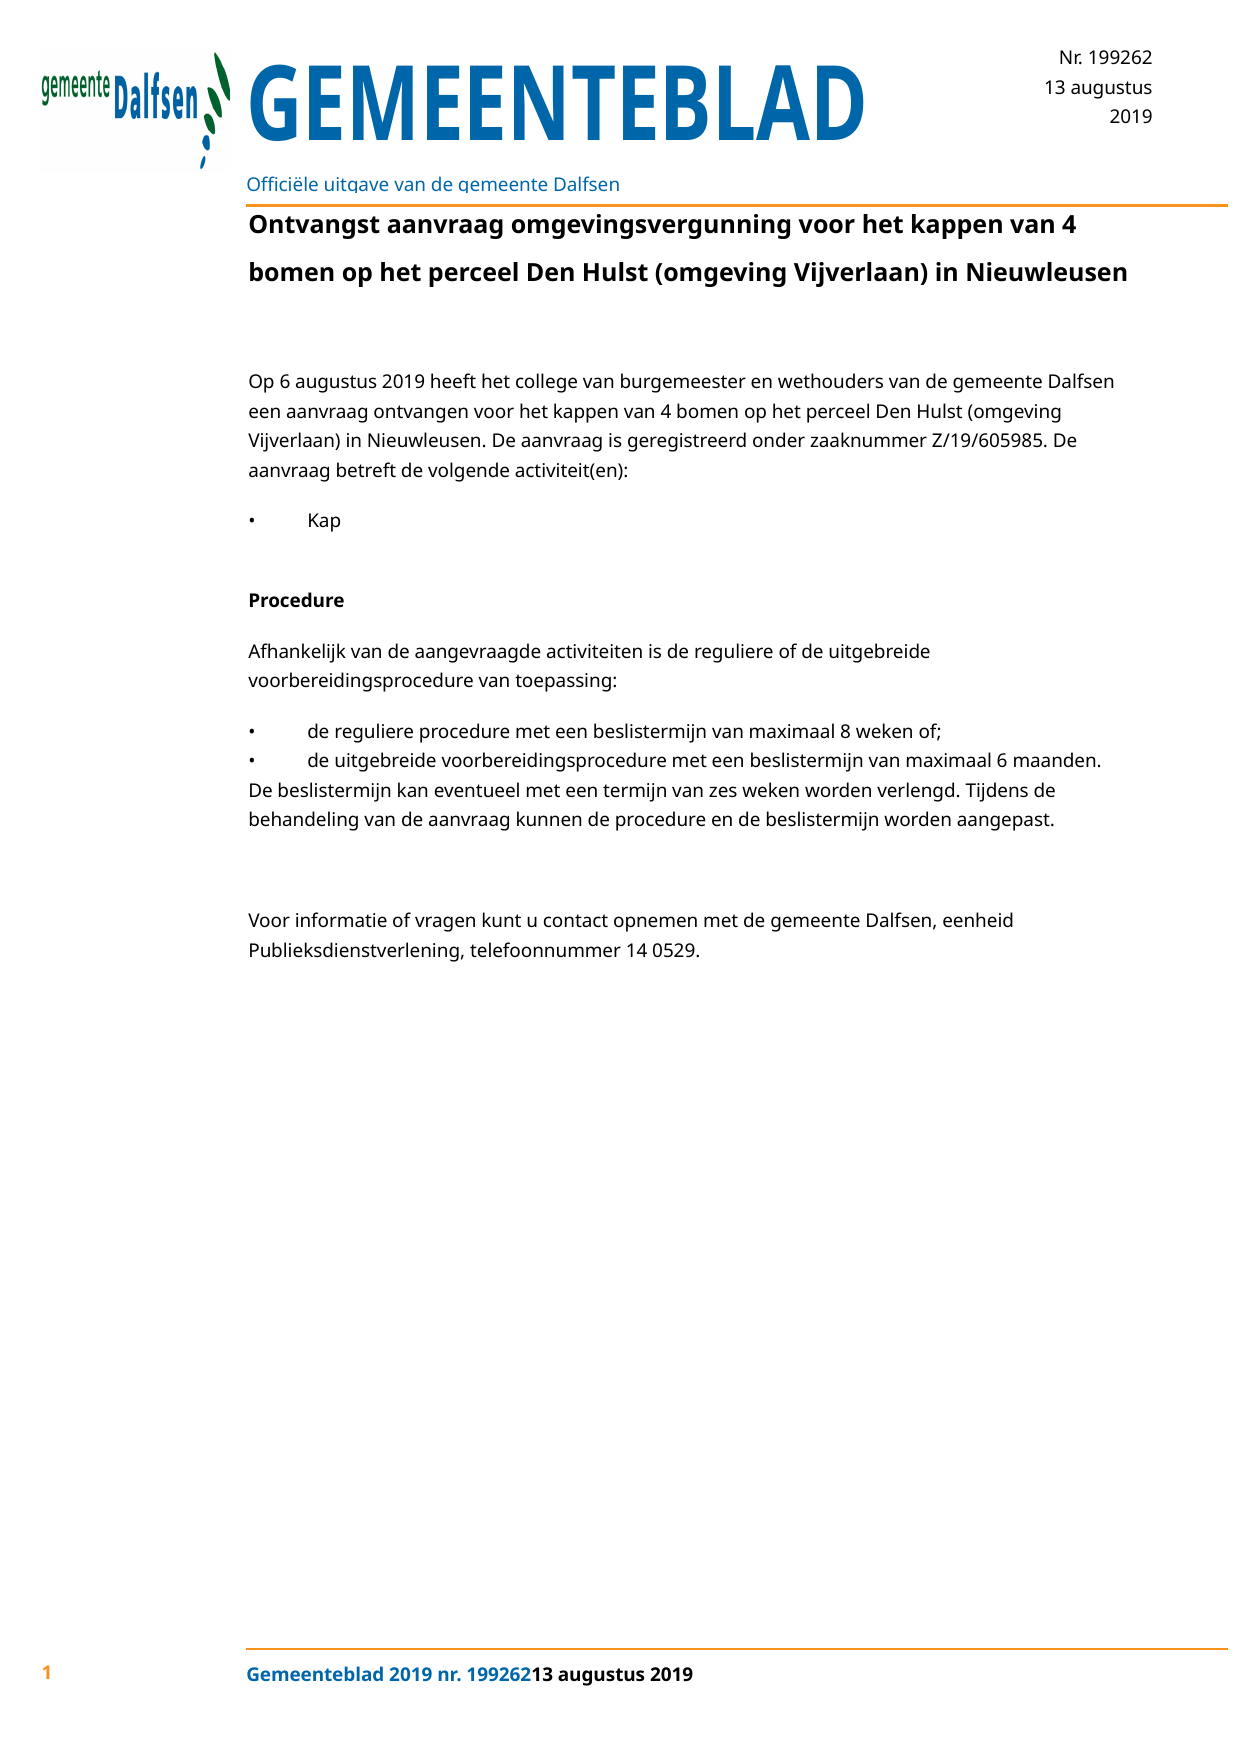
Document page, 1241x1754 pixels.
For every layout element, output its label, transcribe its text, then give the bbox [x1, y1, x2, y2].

list de reguliere procedure met een beslistermijn van maximaal 8 weken of; [248, 718, 1152, 744]
picture [41, 47, 231, 172]
list Kap [248, 507, 1152, 533]
text De beslistermijn kan eventueel met een termijn van zes weken worden verlengd. Tijdens de behandeling van de aanvraag kunnen de procedure en de beslistermijn worden aangepast. [248, 777, 1152, 832]
text Op 6 augustus 2019 heeft het college van burgemeester en wethouders van de gemeente Dalfsen een aanvraag ontvangen voor het kappen van 4 bomen op het perceel Den Hulst (omgeving Vijverlaan) in Nieuwleusen. De aanvraag is geregistreerd onder zaaknummer Z/19/605985. De aanvraag betreft de volgende activiteit(en): [248, 368, 1152, 483]
text Ontvangst aanvraag omgevingsvergunning voor het kappen van 4 bomen op het perceel Den Hulst (omgeving Vijverlaan) in Nieuwleusen [248, 207, 1152, 288]
text Afhankelijk van de aangevraagde activiteiten is de reguliere of de uitgebreide voorbereidingsprocedure van toepassing: [248, 638, 1152, 693]
text Procedure [248, 587, 1152, 613]
list de uitgebreide voorbereidingsprocedure met een beslistermijn van maximaal 6 maanden. [248, 747, 1152, 773]
text Voor informatie of vragen kunt u contact opnemen met de gemeente Dalfsen, eenheid Publieksdienstverlening, telefoonnummer 14 0529. [248, 907, 1152, 963]
